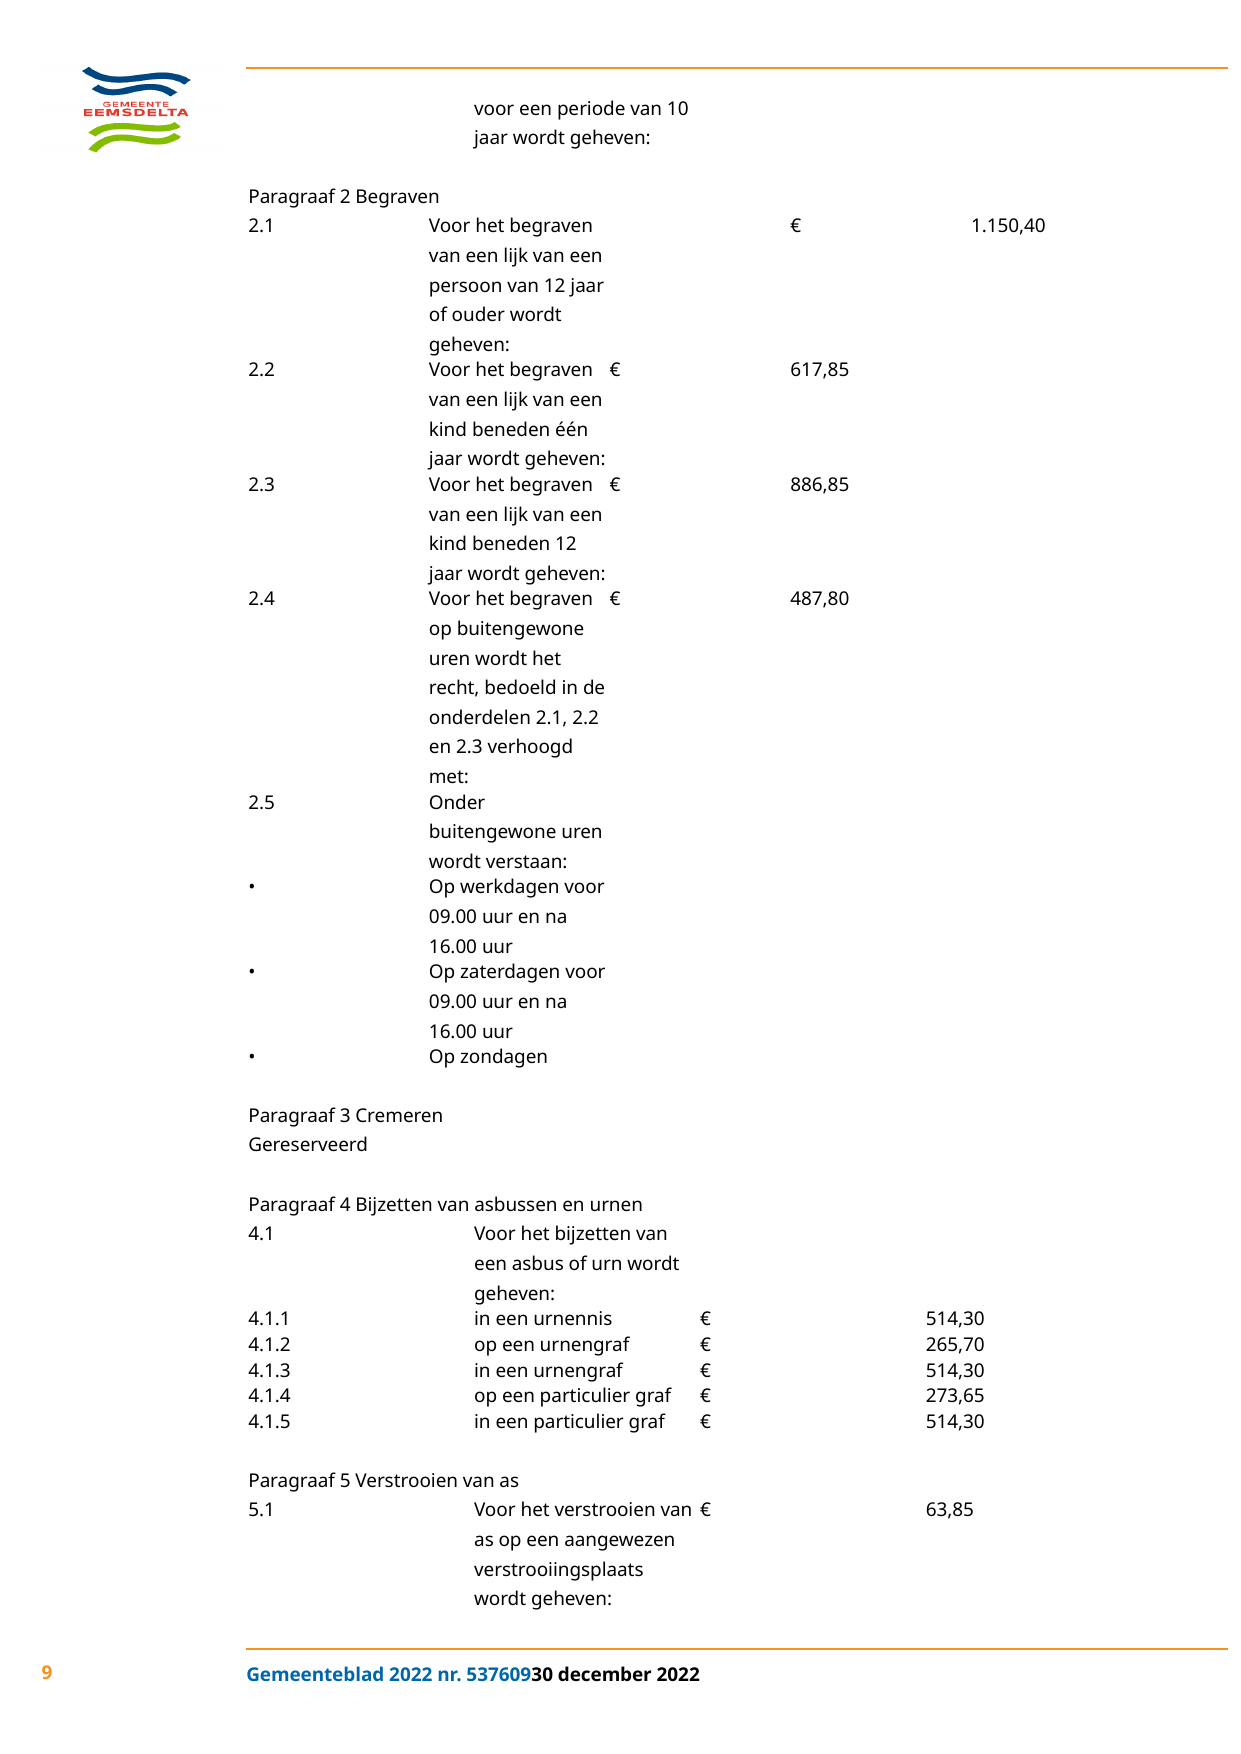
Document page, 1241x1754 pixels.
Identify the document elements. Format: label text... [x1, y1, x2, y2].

table_cell € [700, 1383, 926, 1408]
table_cell [790, 959, 971, 1043]
table_cell voor een periode van 10 jaar wordt geheven: [474, 95, 700, 150]
table_cell [790, 789, 971, 874]
table_cell Op zaterdagen voor 09.00 uur en na 16.00 uur [429, 959, 609, 1043]
table_cell [971, 959, 1152, 1043]
table_cell in een urnennis [474, 1305, 700, 1331]
table_cell € [609, 586, 790, 789]
table_cell 514,30 [926, 1357, 1152, 1383]
table_cell [609, 1044, 790, 1069]
table_cell [971, 789, 1152, 874]
table_cell € [609, 471, 790, 586]
table_cell op een particulier graf [474, 1383, 700, 1408]
table_cell [790, 1044, 971, 1069]
table_cell € [700, 1305, 926, 1331]
table_cell 514,30 [926, 1305, 1152, 1331]
table_header Voor het begraven van een lijk van een persoon van 12 jaar of ouder wordt geheven: [429, 213, 609, 357]
table_cell in een urnengraf [474, 1357, 700, 1383]
table_cell Voor het begraven van een lijk van een kind beneden één jaar wordt geheven: [429, 357, 609, 471]
table_cell • [248, 1044, 429, 1069]
table_cell 4.1.1 [248, 1305, 474, 1331]
text Paragraaf 4 Bijzetten van asbussen en urnen [248, 1191, 1152, 1217]
table_header 2.1 [248, 213, 429, 357]
table_header € [700, 1497, 926, 1611]
table_header Voor het bijzetten van een asbus of urn wordt geheven: [474, 1221, 700, 1305]
text Paragraaf 2 Begraven [248, 183, 1152, 209]
table_cell 2.4 [248, 586, 429, 789]
table_cell € [700, 1357, 926, 1383]
table_cell [700, 95, 926, 150]
table_cell Onder buitengewone uren wordt verstaan: [429, 789, 609, 874]
table_cell 617,85 [790, 357, 971, 471]
picture [41, 47, 231, 172]
text Gereserveerd [248, 1132, 1152, 1157]
table_header [700, 1221, 926, 1305]
table_cell Voor het begraven op buitengewone uren wordt het recht, bedoeld in de onderdelen 2.1, 2.2 en 2.3 verhoogd met: [429, 586, 609, 789]
table_header 5.1 [248, 1497, 474, 1611]
table_cell [971, 1044, 1152, 1069]
table_cell 2.5 [248, 789, 429, 874]
table_header 63,85 [926, 1497, 1152, 1611]
table_cell 265,70 [926, 1331, 1152, 1357]
table_header € [790, 213, 971, 357]
table_cell 4.1.3 [248, 1357, 474, 1383]
table_header Voor het verstrooien van as op een aangewezen verstrooiingsplaats wordt geheven: [474, 1497, 700, 1611]
table_cell € [609, 357, 790, 471]
table_cell [248, 95, 474, 150]
table_cell 514,30 [926, 1408, 1152, 1434]
table_cell 4.1.4 [248, 1383, 474, 1408]
table_cell 886,85 [790, 471, 971, 586]
table_cell op een urnengraf [474, 1331, 700, 1357]
table_cell [609, 874, 790, 959]
table_header [926, 1221, 1152, 1305]
table_cell Op zondagen [429, 1044, 609, 1069]
table_cell 4.1.5 [248, 1408, 474, 1434]
table_cell [926, 95, 1152, 150]
table_cell [790, 874, 971, 959]
table_cell [971, 357, 1152, 471]
text Paragraaf 3 Cremeren [248, 1102, 1152, 1128]
text Paragraaf 5 Verstrooien van as [248, 1467, 1152, 1493]
table_cell 4.1.2 [248, 1331, 474, 1357]
table_header 4.1 [248, 1221, 474, 1305]
table_cell 2.3 [248, 471, 429, 586]
table_cell [971, 471, 1152, 586]
table_cell • [248, 874, 429, 959]
table_cell Op werkdagen voor 09.00 uur en na 16.00 uur [429, 874, 609, 959]
table_cell 487,80 [790, 586, 971, 789]
table_cell € [700, 1408, 926, 1434]
table_header 1.150,40 [971, 213, 1152, 357]
table_cell in een particulier graf [474, 1408, 700, 1434]
table_cell [971, 586, 1152, 789]
table_cell 2.2 [248, 357, 429, 471]
table_cell [971, 874, 1152, 959]
table_header [609, 213, 790, 357]
table_cell [609, 959, 790, 1043]
table_cell [609, 789, 790, 874]
table_cell • [248, 959, 429, 1043]
table_cell Voor het begraven van een lijk van een kind beneden 12 jaar wordt geheven: [429, 471, 609, 586]
table_cell 273,65 [926, 1383, 1152, 1408]
table_cell € [700, 1331, 926, 1357]
